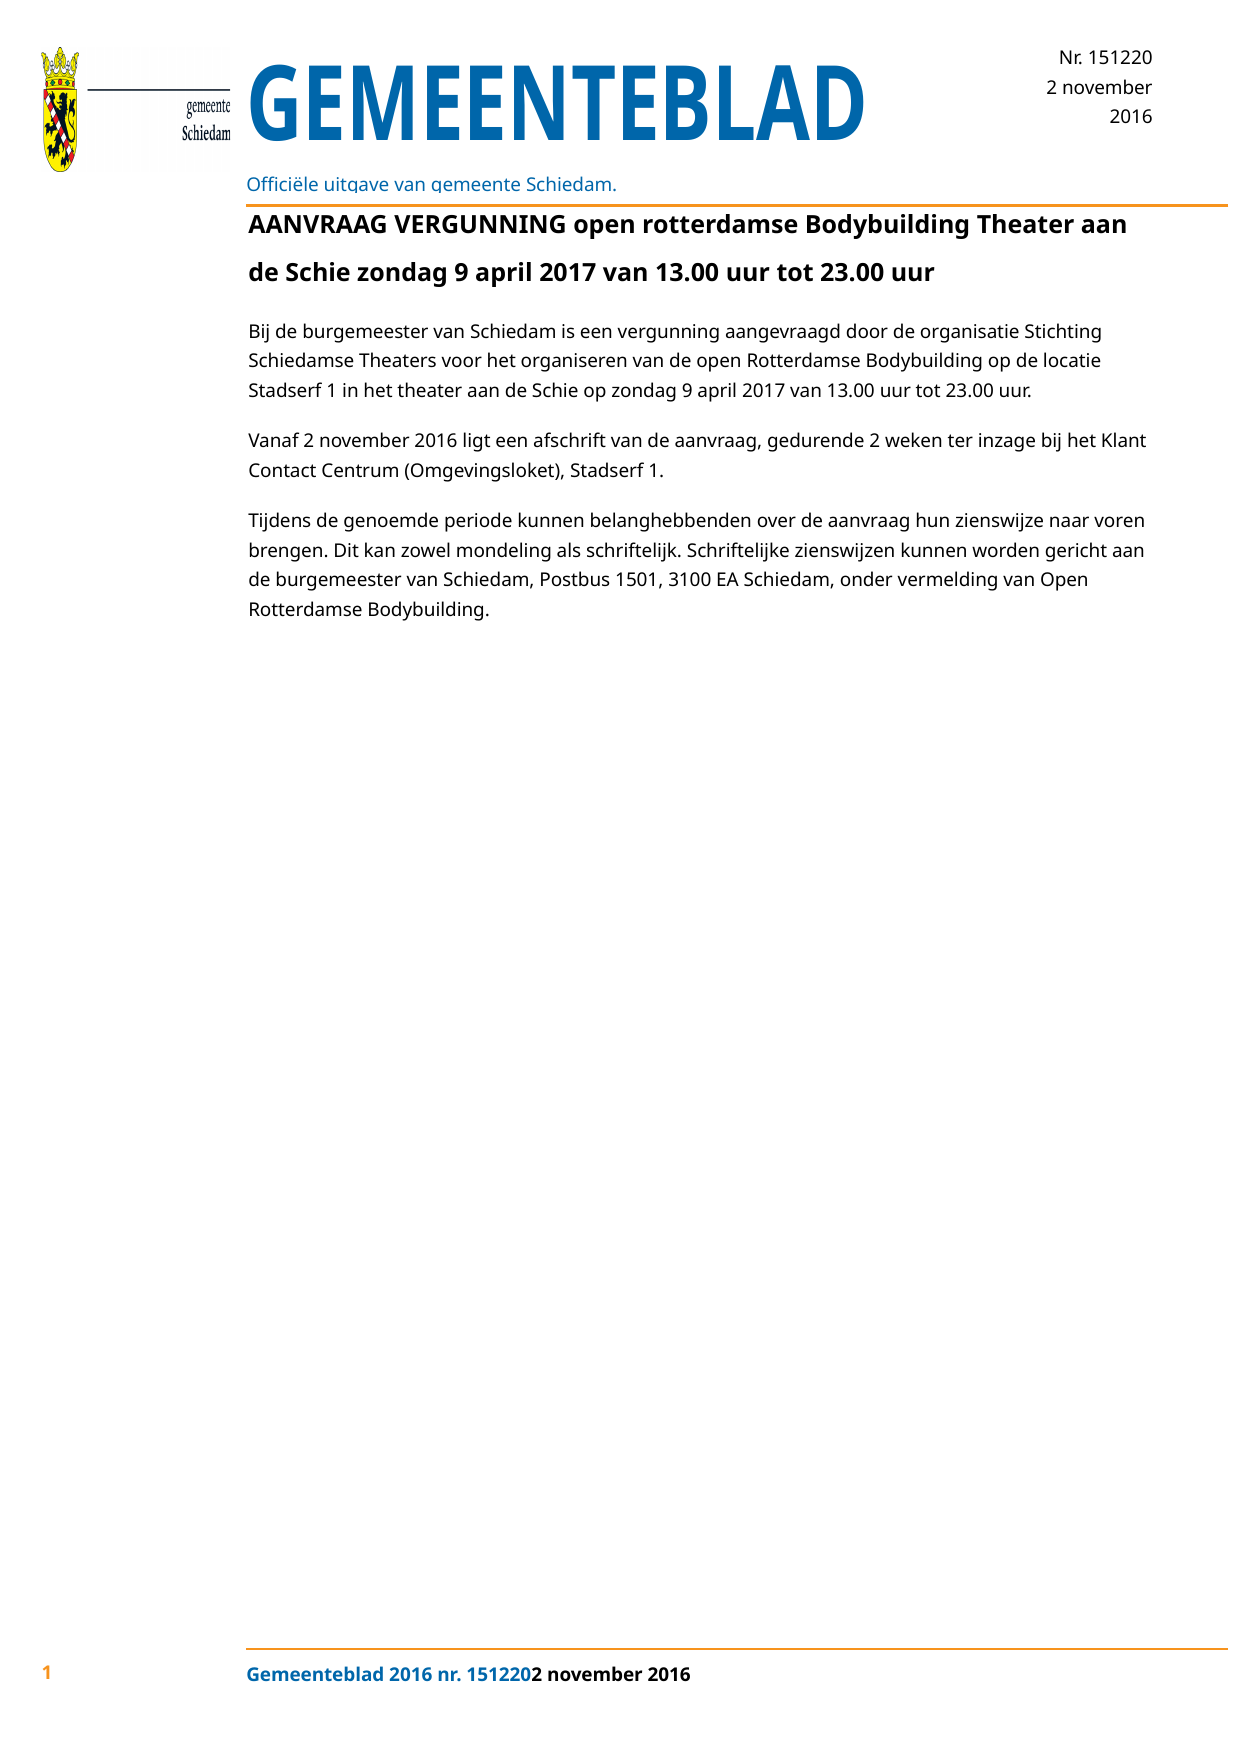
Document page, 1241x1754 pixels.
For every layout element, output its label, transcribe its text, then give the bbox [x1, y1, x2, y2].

text Vanaf 2 november 2016 ligt een afschrift van de aanvraag, gedurende 2 weken ter inzage bij het Klant Contact Centrum (Omgevingsloket), Stadserf 1. [248, 427, 1152, 483]
text Bij de burgemeester van Schiedam is een vergunning aangevraagd door de organisatie Stichting Schiedamse Theaters voor het organiseren van de open Rotterdamse Bodybuilding op de locatie Stadserf 1 in het theater aan de Schie op zondag 9 april 2017 van 13.00 uur tot 23.00 uur. [248, 318, 1152, 403]
text Tijdens de genoemde periode kunnen belanghebbenden over de aanvraag hun zienswijze naar voren brengen. Dit kan zowel mondeling als schriftelijk. Schriftelijke zienswijzen kunnen worden gericht aan de burgemeester van Schiedam, Postbus 1501, 3100 EA Schiedam, onder vermelding van Open Rotterdamse Bodybuilding. [248, 507, 1152, 622]
picture [41, 47, 231, 172]
text AANVRAAG VERGUNNING open rotterdamse Bodybuilding Theater aan de Schie zondag 9 april 2017 van 13.00 uur tot 23.00 uur [248, 207, 1152, 288]
